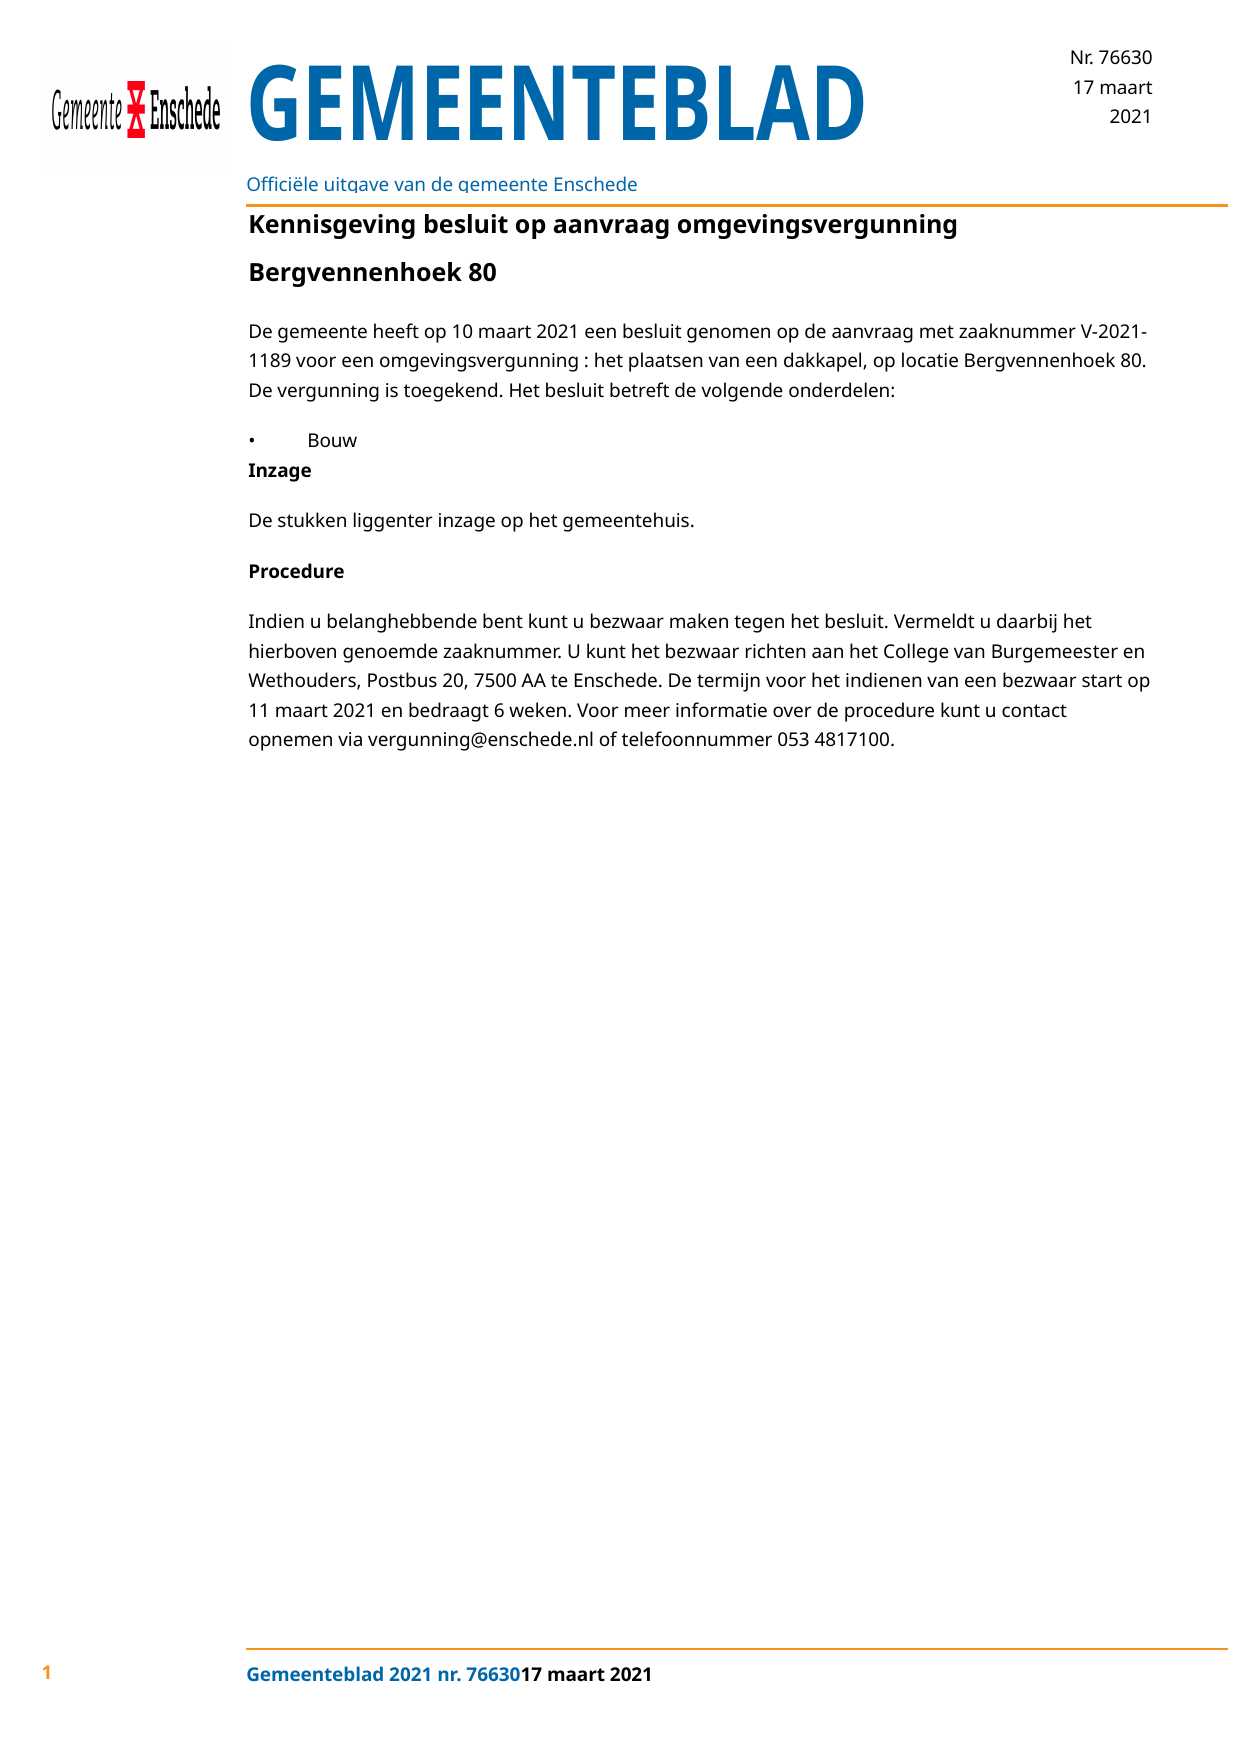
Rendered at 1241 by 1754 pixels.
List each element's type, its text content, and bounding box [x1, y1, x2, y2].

picture [41, 47, 231, 172]
list Bouw [248, 427, 1152, 453]
text Indien u belanghebbende bent kunt u bezwaar maken tegen het besluit. Vermeldt u daarbij het hierboven genoemde zaaknummer. U kunt het bezwaar richten aan het College van Burgemees­ter en Wethouders, Postbus 20, 7500 AA te Enschede. De termijn voor het indienen van een bezwaar start op 11 maart 2021 en bedraagt 6 weken. Voor meer informatie over de procedure kunt u contact opnemen via vergunning@enschede.nl of telefoonnummer 053 4817100. [248, 608, 1152, 752]
text Inzage [248, 457, 1152, 483]
text Procedure [248, 558, 1152, 584]
text De stukken liggenter inzage op het gemeentehuis. [248, 507, 1152, 533]
text De gemeente heeft op 10 maart 2021 een besluit genomen op de aanvraag met zaaknummer V-2021-1189 voor een omgevingsvergunning : het plaatsen van een dakkapel, op locatie Bergvennenhoek 80. De vergunning is toegekend. Het besluit betreft de volgende onderdelen: [248, 318, 1152, 403]
text Kennisgeving besluit op aanvraag omgevingsvergunning Bergvennenhoek 80 [248, 207, 1152, 288]
